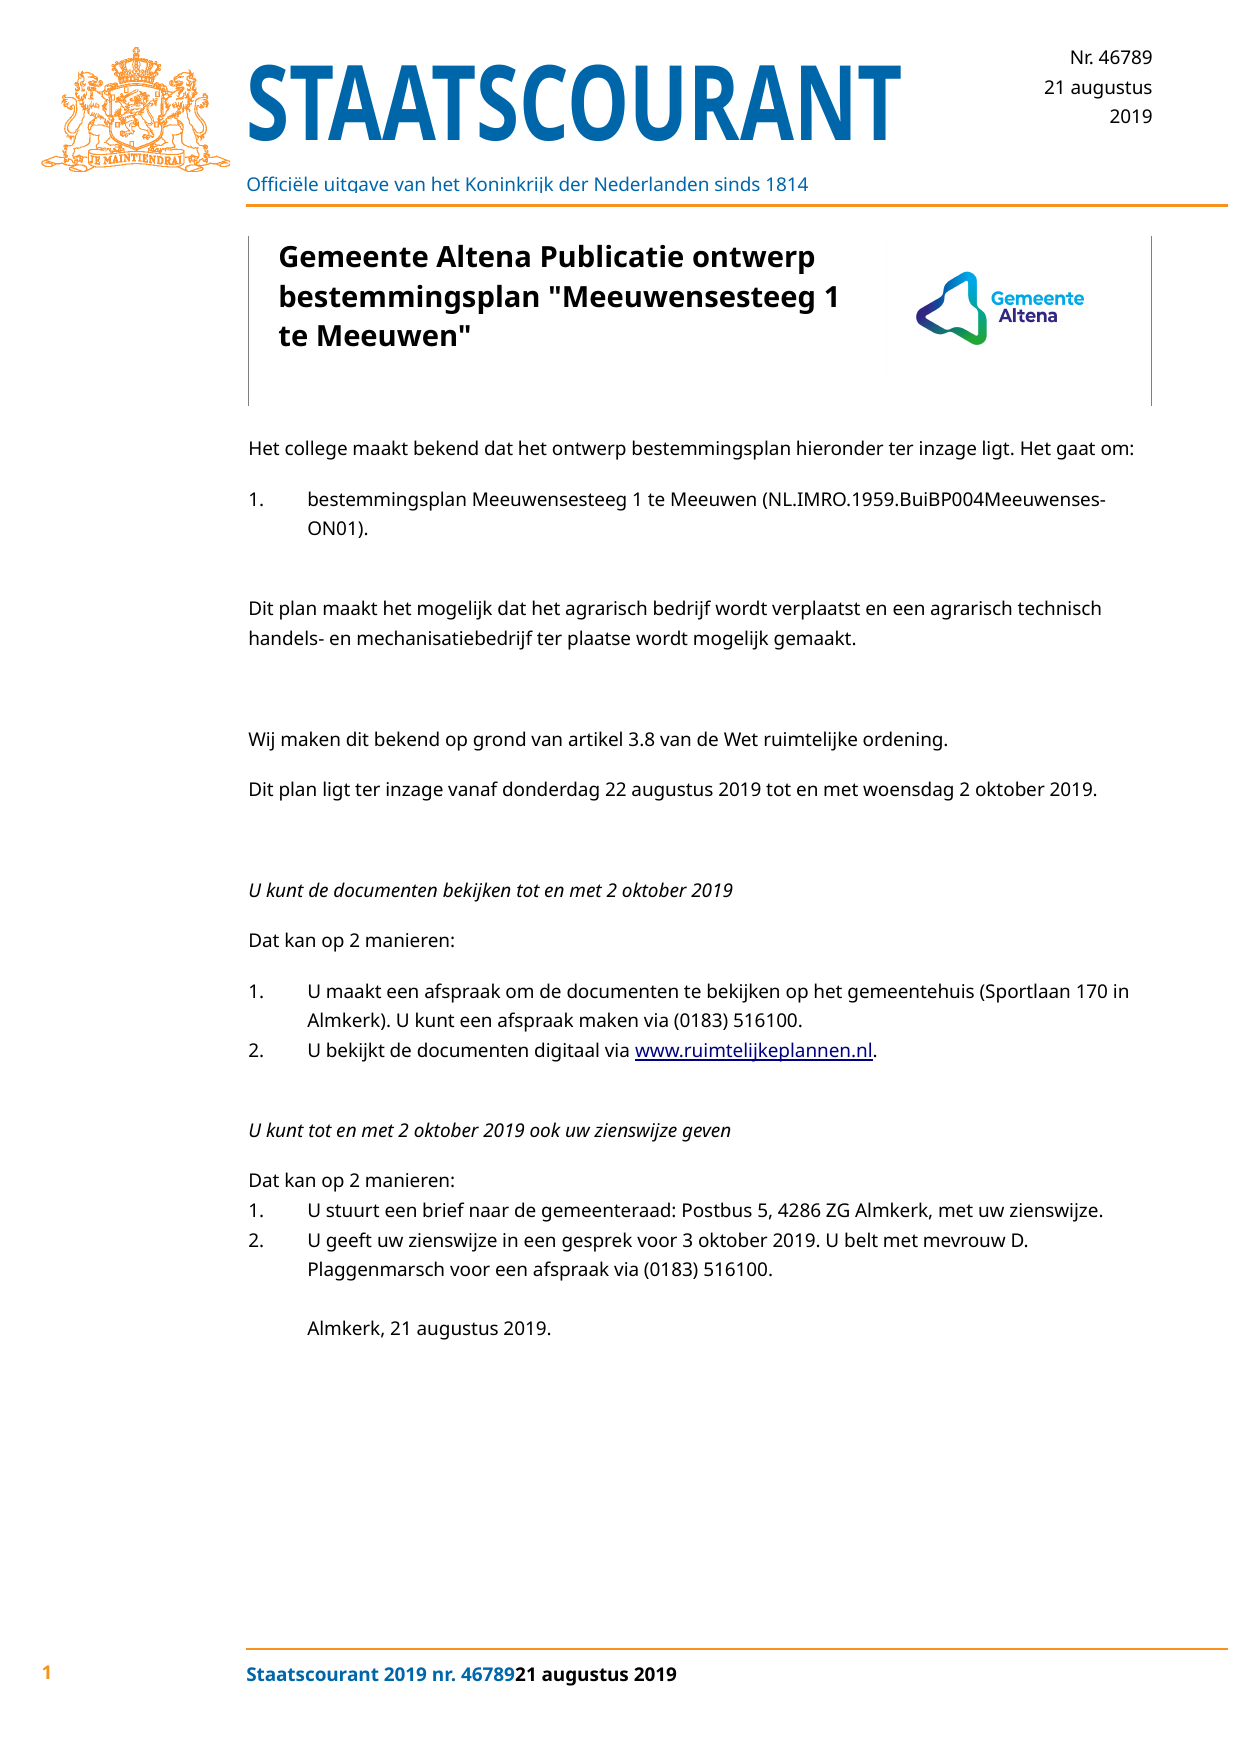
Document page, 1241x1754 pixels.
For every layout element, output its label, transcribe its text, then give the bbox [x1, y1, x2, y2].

text Dat kan op 2 manieren: [248, 928, 1152, 953]
list bestemmingsplan Meeuwensesteeg 1 te Meeuwen (NL.IMRO.1959.BuiBP004Meeuwenses-ON01). [248, 486, 1152, 541]
list U geeft uw zienswijze in een gesprek voor 3 oktober 2019. U belt met mevrouw D. Plaggenmarsch voor een afspraak via (0183) 516100. [248, 1227, 1152, 1282]
table_header [850, 236, 1151, 406]
list Almkerk, 21 augustus 2019. [248, 1316, 1152, 1341]
list U stuurt een brief naar de gemeenteraad: Postbus 5, 4286 ZG Almkerk, met uw zienswijze. [248, 1197, 1152, 1223]
text U kunt de documenten bekijken tot en met 2 oktober 2019 [248, 877, 1152, 903]
text Dit plan maakt het mogelijk dat het agrarisch bedrijf wordt verplaatst en een agrarisch technisch handels- en mechanisatiebedrijf ter plaatse wordt mogelijk gemaakt. [248, 596, 1152, 651]
table_header Gemeente Altena Publicatie ontwerp bestemmingsplan "Meeuwensesteeg 1 te Meeuwen" [249, 236, 850, 406]
text Wij maken dit bekend op grond van artikel 3.8 van de Wet ruimtelijke ordening. [248, 726, 1152, 752]
text Dit plan ligt ter inzage vanaf donderdag 22 augustus 2019 tot en met woensdag 2 oktober 2019. [248, 776, 1152, 802]
list U bekijkt de documenten digitaal via www.ruimtelijkeplannen.nl. [248, 1037, 1152, 1063]
picture [882, 236, 1119, 381]
text Dat kan op 2 manieren: [248, 1168, 1152, 1193]
text Het college maakt bekend dat het ontwerp bestemmingsplan hieronder ter inzage ligt. Het gaat om: [248, 436, 1152, 461]
text U kunt tot en met 2 oktober 2019 ook uw zienswijze geven [248, 1117, 1152, 1143]
picture [41, 47, 231, 172]
list U maakt een afspraak om de documenten te bekijken op het gemeentehuis (Sportlaan 170 in Almkerk). U kunt een afspraak maken via (0183) 516100. [248, 978, 1152, 1033]
